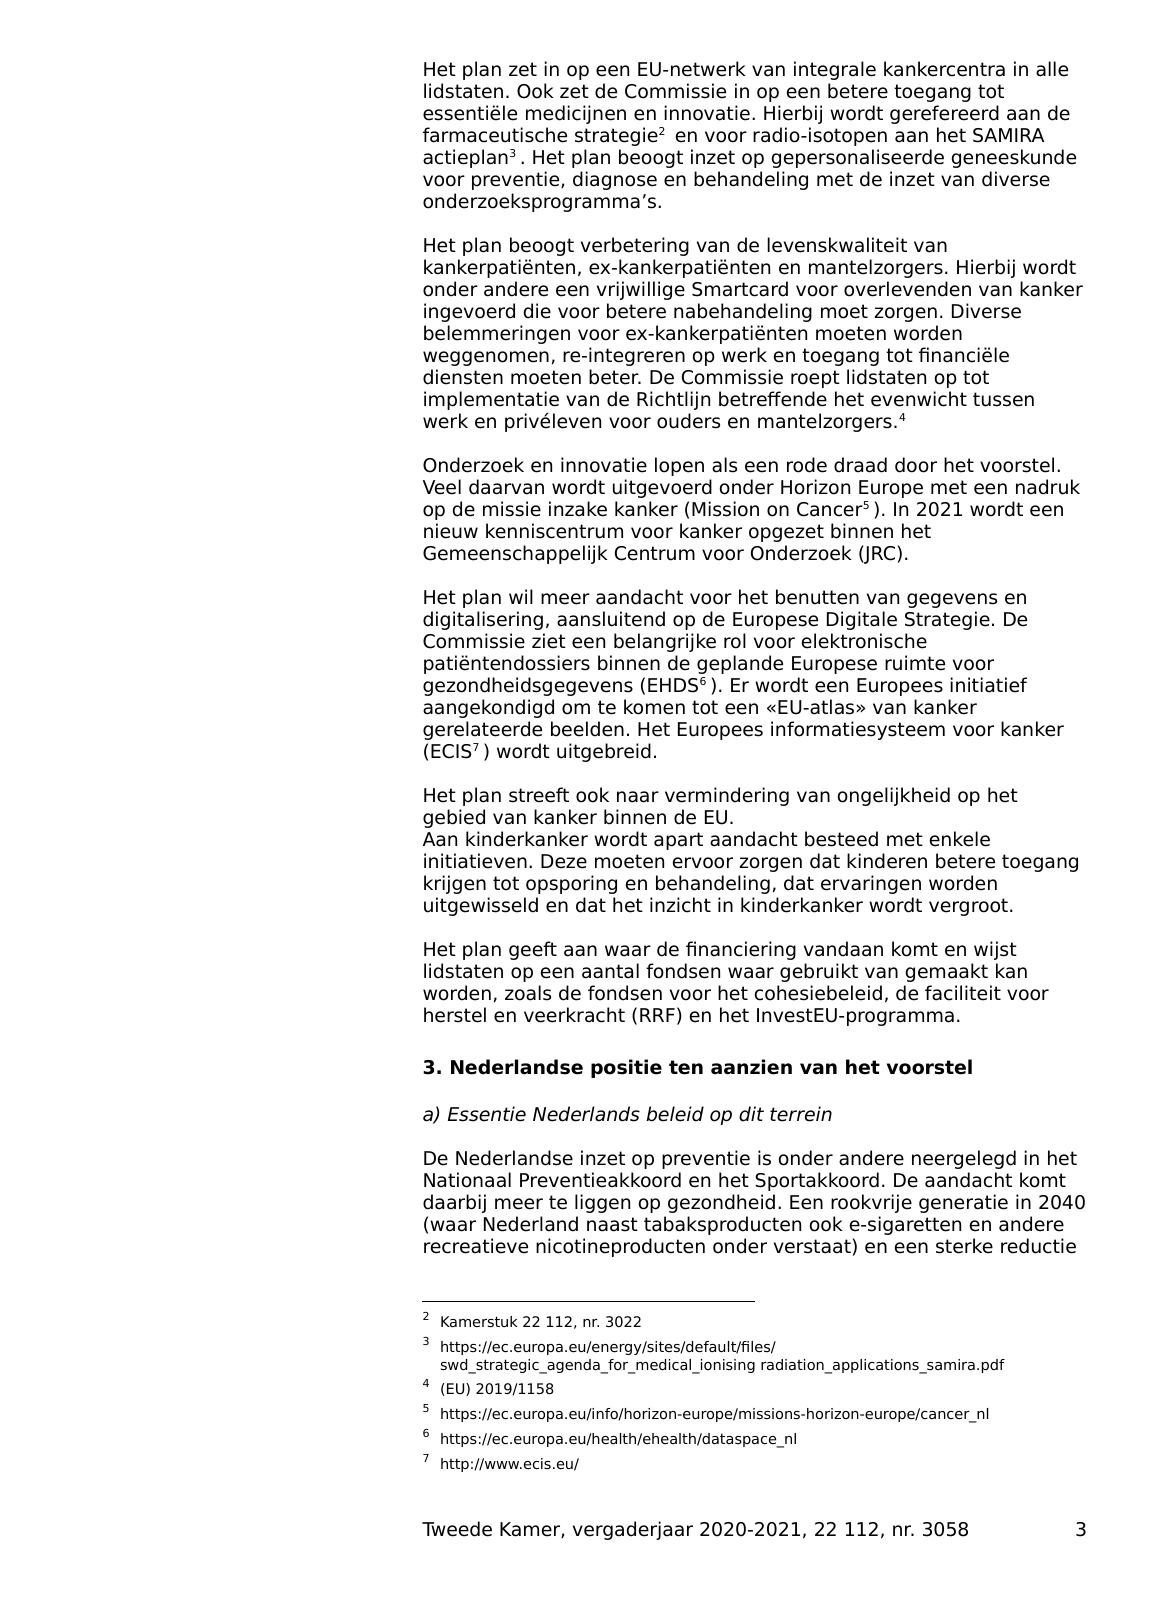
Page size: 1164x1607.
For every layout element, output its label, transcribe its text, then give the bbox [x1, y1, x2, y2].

subtitle 3. Nederlandse positie ten aanzien van het voorstel [422, 1057, 1087, 1079]
text De Nederlandse inzet op preventie is onder andere neergelegd in het Nationaal Preventieakkoord en het Sportakkoord. De aandacht komt daarbij meer te liggen op gezondheid. Een rookvrije generatie in 2040 (waar Nederland naast tabaksproducten ook e-sigaretten en andere recreatieve nicotineproducten onder verstaat) en een sterke reductie [422, 1148, 1087, 1258]
text Onderzoek en innovatie lopen als een rode draad door het voorstel. Veel daarvan wordt uitgevoerd onder Horizon Europe met een nadruk op de missie inzake kanker (Mission on Cancer). In 2021 wordt een nieuw kenniscentrum voor kanker opgezet binnen het Gemeenschappelijk Centrum voor Onderzoek (JRC). [422, 455, 1087, 565]
text Het plan zet in op een EU-netwerk van integrale kankercentra in alle lidstaten. Ook zet de Commissie in op een betere toegang tot essentiële medicijnen en innovatie. Hierbij wordt gerefereerd aan de farmaceutische strategie en voor radio-isotopen aan het SAMIRA actieplan. Het plan beoogt inzet op gepersonaliseerde geneeskunde voor preventie, diagnose en behandeling met de inzet van diverse onderzoeksprogramma’s. [422, 59, 1087, 213]
text https://ec.europa.eu/energy/sites/default/files/swd_strategic_agenda_for_medical_ionising radiation_applications_samira.pdf [422, 1335, 1087, 1374]
text Kamerstuk 22 112, nr. 3022 [422, 1310, 1087, 1332]
text Het plan beoogt verbetering van de levenskwaliteit van kankerpatiënten, ex-kankerpatiënten en mantelzorgers. Hierbij wordt onder andere een vrijwillige Smartcard voor overlevenden van kanker ingevoerd die voor betere nabehandeling moet zorgen. Diverse belemmeringen voor ex-kankerpatiënten moeten worden weggenomen, re-integreren op werk en toegang tot financiële diensten moeten beter. De Commissie roept lidstaten op tot implementatie van de Richtlijn betreffende het evenwicht tussen werk en privéleven voor ouders en mantelzorgers. [422, 235, 1087, 433]
text Het plan streeft ook naar vermindering van ongelijkheid op het gebied van kanker binnen de EU. [422, 785, 1087, 829]
text Het plan wil meer aandacht voor het benutten van gegevens en digitalisering, aansluitend op de Europese Digitale Strategie. De Commissie ziet een belangrijke rol voor elektronische patiëntendossiers binnen de geplande Europese ruimte voor gezondheidsgegevens (EHDS). Er wordt een Europees initiatief aangekondigd om te komen tot een «EU-atlas» van kanker gerelateerde beelden. Het Europees informatiesysteem voor kanker (ECIS) wordt uitgebreid. [422, 587, 1087, 763]
text Het plan geeft aan waar de financiering vandaan komt en wijst lidstaten op een aantal fondsen waar gebruikt van gemaakt kan worden, zoals de fondsen voor het cohesiebeleid, de faciliteit voor herstel en veerkracht (RRF) en het InvestEU-programma. [422, 939, 1087, 1027]
text https://ec.europa.eu/health/ehealth/dataspace_nl [422, 1427, 1087, 1449]
text http://www.ecis.eu/ [422, 1452, 1087, 1474]
text Aan kinderkanker wordt apart aandacht besteed met enkele initiatieven. Deze moeten ervoor zorgen dat kinderen betere toegang krijgen tot opsporing en behandeling, dat ervaringen worden uitgewisseld en dat het inzicht in kinderkanker wordt vergroot. [422, 829, 1087, 917]
text https://ec.europa.eu/info/horizon-europe/missions-horizon-europe/cancer_nl [422, 1402, 1087, 1424]
subtitle a) Essentie Nederlands beleid op dit terrein [422, 1104, 1087, 1126]
text (EU) 2019/1158 [422, 1377, 1087, 1399]
